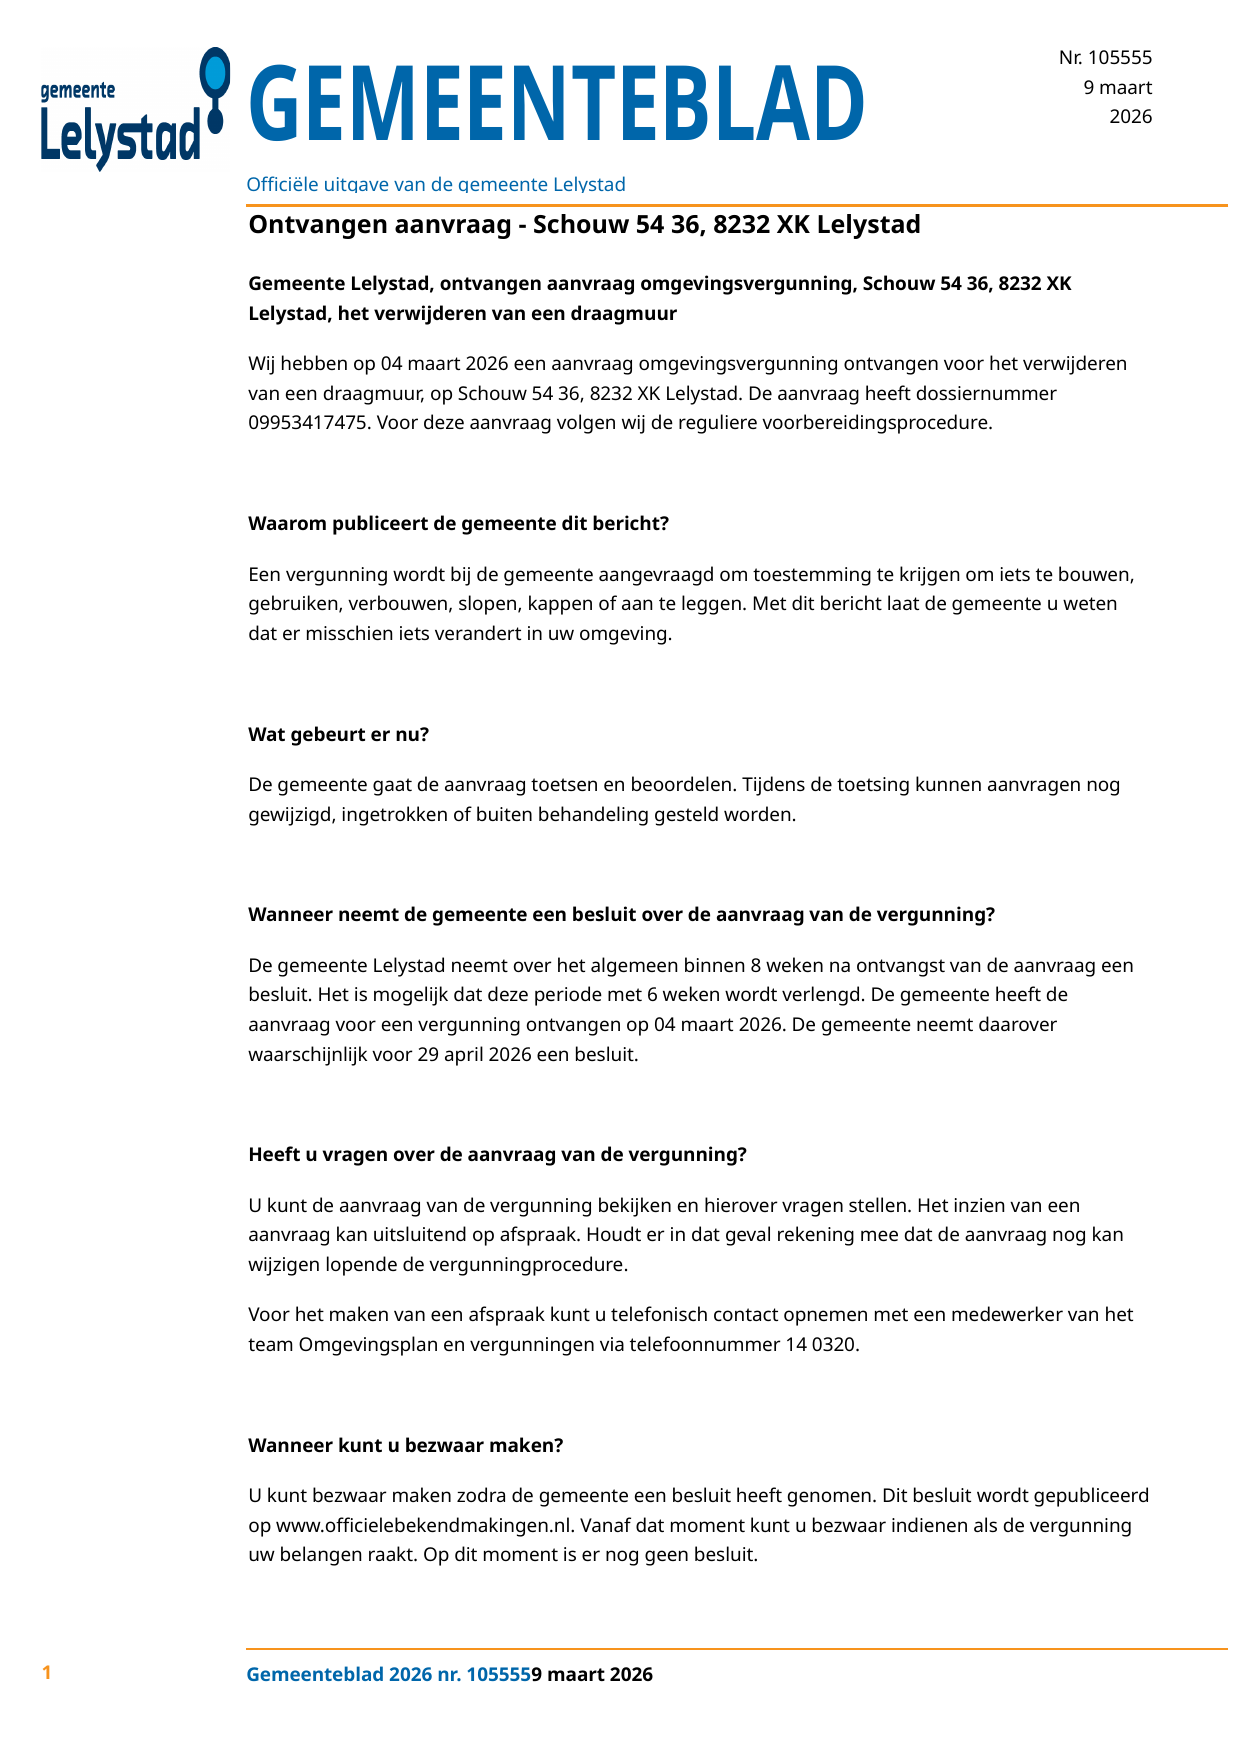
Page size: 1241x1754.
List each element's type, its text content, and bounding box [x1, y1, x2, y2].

text Wij hebben op 04 maart 2026 een aanvraag omgevingsvergunning ontvangen voor het verwijderen van een draagmuur, op Schouw 54 36, 8232 XK Lelystad. De aanvraag heeft dossiernummer 09953417475. Voor deze aanvraag volgen wij de reguliere voorbereidingsprocedure. [248, 350, 1152, 435]
text U kunt bezwaar maken zodra de gemeente een besluit heeft genomen. Dit besluit wordt gepubliceerd op www.officielebekendmakingen.nl. Vanaf dat moment kunt u bezwaar indienen als de vergunning uw belangen raakt. Op dit moment is er nog geen besluit. [248, 1482, 1152, 1567]
picture [41, 47, 231, 172]
text De gemeente gaat de aanvraag toetsen en beoordelen. Tijdens de toetsing kunnen aanvragen nog gewijzigd, ingetrokken of buiten behandeling gesteld worden. [248, 771, 1152, 826]
text Waarom publiceert de gemeente dit bericht? [248, 510, 1152, 536]
text De gemeente Lelystad neemt over het algemeen binnen 8 weken na ontvangst van de aanvraag een besluit. Het is mogelijk dat deze periode met 6 weken wordt verlengd. De gemeente heeft de aanvraag voor een vergunning ontvangen op 04 maart 2026. De gemeente neemt daarover waarschijnlijk voor 29 april 2026 een besluit. [248, 952, 1152, 1066]
text Heeft u vragen over de aanvraag van de vergunning? [248, 1142, 1152, 1167]
text Gemeente Lelystad, ontvangen aanvraag omgevingsvergunning, Schouw 54 36, 8232 XK Lelystad, het verwijderen van een draagmuur [248, 270, 1152, 326]
text Voor het maken van een afspraak kunt u telefonisch contact opnemen met een medewerker van het team Omgevingsplan en vergunningen via telefoonnummer 14 0320. [248, 1302, 1152, 1357]
text Wat gebeurt er nu? [248, 721, 1152, 746]
text Wanneer kunt u bezwaar maken? [248, 1432, 1152, 1458]
text Een vergunning wordt bij de gemeente aangevraagd om toestemming te krijgen om iets te bouwen, gebruiken, verbouwen, slopen, kappen of aan te leggen. Met dit bericht laat de gemeente u weten dat er misschien iets verandert in uw omgeving. [248, 561, 1152, 646]
text Ontvangen aanvraag - Schouw 54 36, 8232 XK Lelystad [248, 207, 1152, 241]
text Wanneer neemt de gemeente een besluit over de aanvraag van de vergunning? [248, 902, 1152, 927]
text U kunt de aanvraag van de vergunning bekijken en hierover vragen stellen. Het inzien van een aanvraag kan uitsluitend op afspraak. Houdt er in dat geval rekening mee dat de aanvraag nog kan wijzigen lopende de vergunningprocedure. [248, 1192, 1152, 1277]
